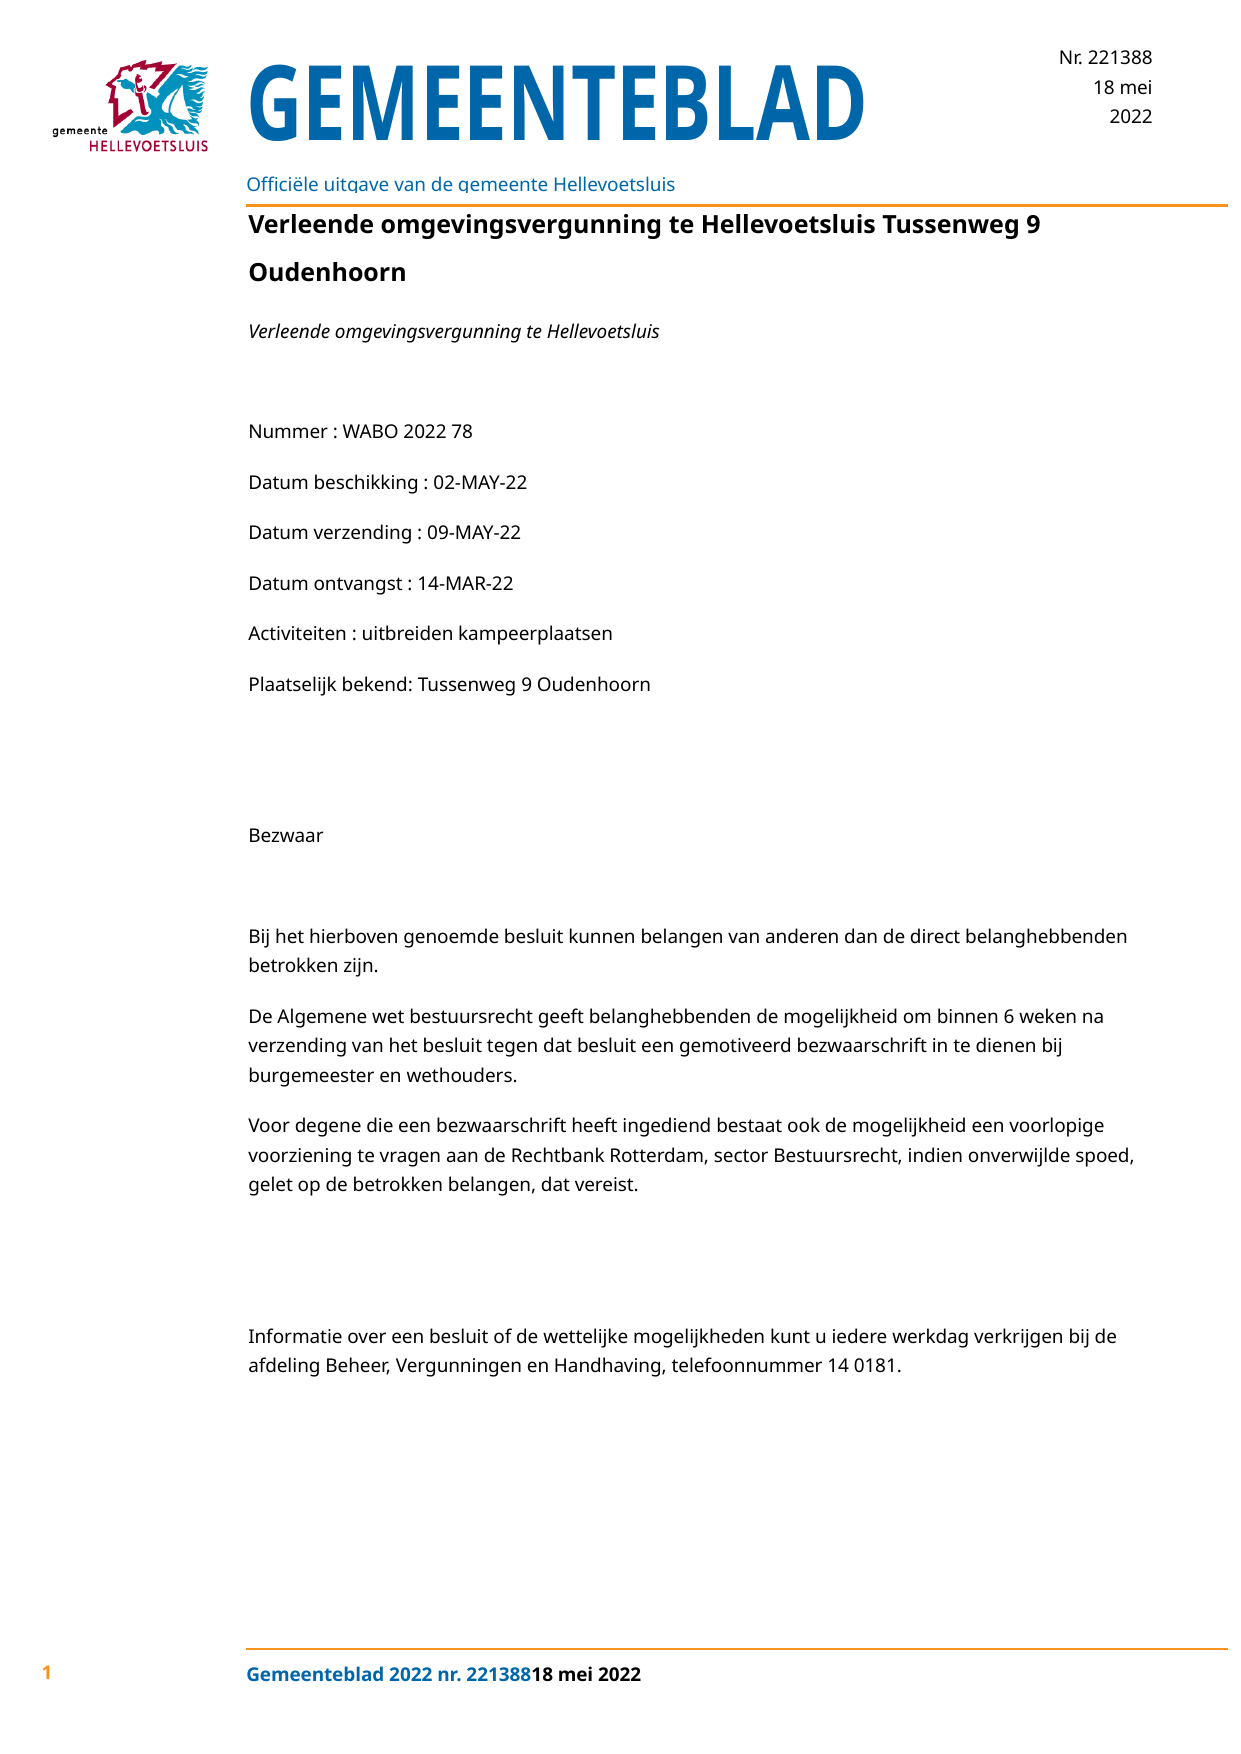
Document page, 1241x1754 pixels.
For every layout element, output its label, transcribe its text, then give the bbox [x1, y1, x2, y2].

text Bezwaar [248, 822, 1152, 848]
text De Algemene wet bestuursrecht geeft belanghebbenden de mogelijkheid om binnen 6 weken na verzending van het besluit tegen dat besluit een gemotiveerd bezwaarschrift in te dienen bij burgemeester en wethouders. [248, 1003, 1152, 1088]
text Informatie over een besluit of de wettelijke mogelijkheden kunt u iedere werkdag verkrijgen bij de afdeling Beheer, Vergunningen en Handhaving, telefoonnummer 14 0181. [248, 1323, 1152, 1378]
picture [41, 47, 231, 172]
text Nummer : WABO 2022 78 [248, 419, 1152, 444]
text Verleende omgevingsvergunning te Hellevoetsluis [248, 318, 1152, 344]
text Datum verzending : 09-MAY-22 [248, 519, 1152, 545]
text Bij het hierboven genoemde besluit kunnen belangen van anderen dan de direct belanghebbenden betrokken zijn. [248, 923, 1152, 978]
text Datum ontvangst : 14-MAR-22 [248, 570, 1152, 596]
text Voor degene die een bezwaarschrift heeft ingediend bestaat ook de mogelijkheid een voorlopige voorziening te vragen aan de Rechtbank Rotterdam, sector Bestuursrecht, indien onverwijlde spoed, gelet op de betrokken belangen, dat vereist. [248, 1112, 1152, 1197]
text Plaatselijk bekend: Tussenweg 9 Oudenhoorn [248, 671, 1152, 697]
text Verleende omgevingsvergunning te Hellevoetsluis Tussenweg 9 Oudenhoorn [248, 207, 1152, 288]
text Datum beschikking : 02-MAY-22 [248, 469, 1152, 495]
text Activiteiten : uitbreiden kampeerplaatsen [248, 620, 1152, 646]
